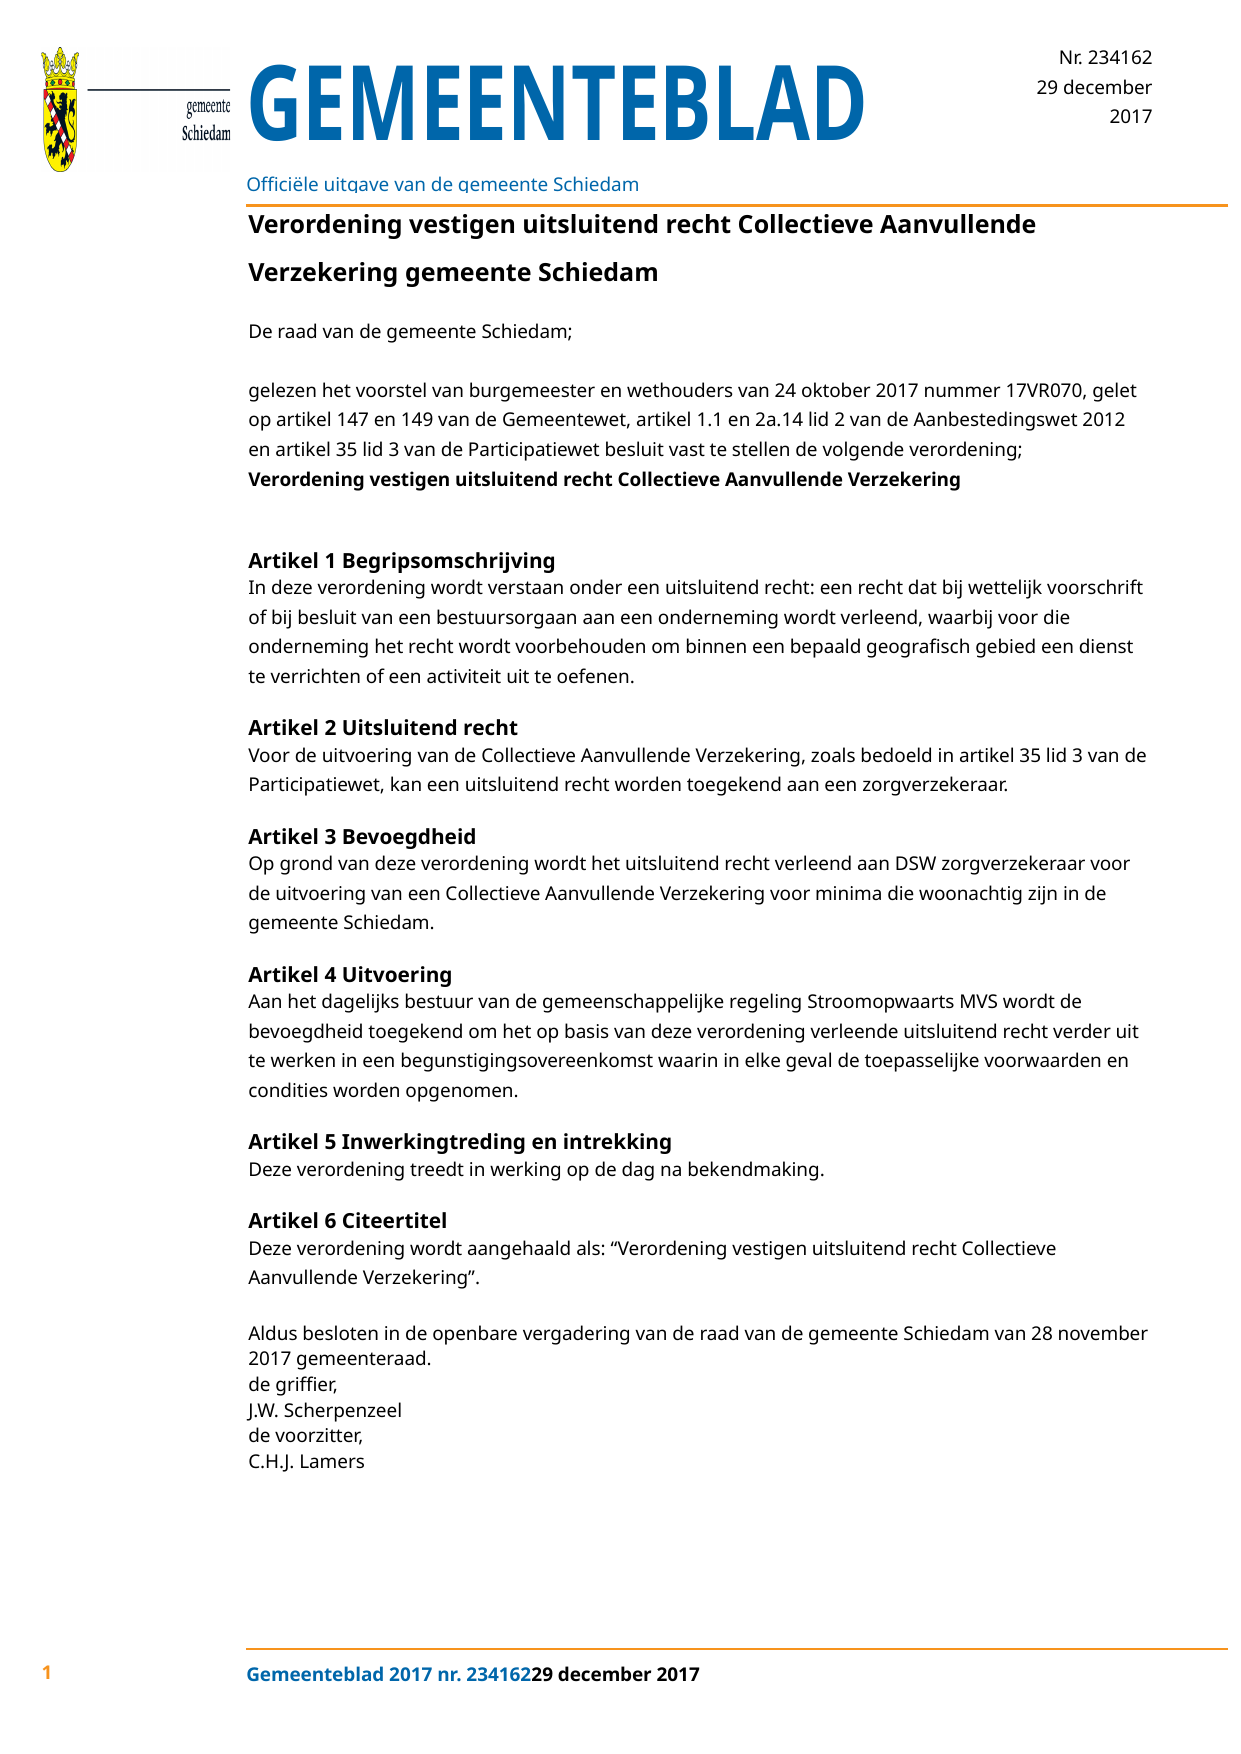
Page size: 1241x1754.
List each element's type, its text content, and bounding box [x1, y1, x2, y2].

text Op grond van deze verordening wordt het uitsluitend recht verleend aan DSW zorgverzekeraar voor de uitvoering van een Collectieve Aanvullende Verzekering voor minima die woonachtig zijn in de gemeente Schiedam. [248, 850, 1152, 935]
text Artikel 4 Uitvoering [248, 960, 1152, 988]
text Deze verordening wordt aangehaald als: “Verordening vestigen uitsluitend recht Collectieve Aanvullende Verzekering”. [248, 1235, 1152, 1290]
text Artikel 6 Citeertitel [248, 1206, 1152, 1235]
text Verordening vestigen uitsluitend recht Collectieve Aanvullende Verzekering gemeente Schiedam [248, 207, 1152, 288]
picture [41, 47, 231, 172]
text De raad van de gemeente Schiedam; [248, 318, 1152, 344]
text gelezen het voorstel van burgemeester en wethouders van 24 oktober 2017 nummer 17VR070, gelet op artikel 147 en 149 van de Gemeentewet, artikel 1.1 en 2a.14 lid 2 van de Aanbestedingswet 2012 en artikel 35 lid 3 van de Participatiewet besluit vast te stellen de volgende verordening; [248, 377, 1152, 462]
text de griffier, [248, 1371, 1152, 1397]
text J.W. Scherpenzeel [248, 1397, 1152, 1423]
text Artikel 5 Inwerkingtreding en intrekking [248, 1127, 1152, 1156]
text Verordening vestigen uitsluitend recht Collectieve Aanvullende Verzekering [248, 466, 1152, 492]
text Voor de uitvoering van de Collectieve Aanvullende Verzekering, zoals bedoeld in artikel 35 lid 3 van de Participatiewet, kan een uitsluitend recht worden toegekend aan een zorgverzekeraar. [248, 742, 1152, 797]
text Deze verordening treedt in werking op de dag na bekendmaking. [248, 1156, 1152, 1182]
text C.H.J. Lamers [248, 1448, 1152, 1474]
text In deze verordening wordt verstaan onder een uitsluitend recht: een recht dat bij wettelijk voorschrift of bij besluit van een bestuursorgaan aan een onderneming wordt verleend, waarbij voor die onderneming het recht wordt voorbehouden om binnen een bepaald geografisch gebied een dienst te verrichten of een activiteit uit te oefenen. [248, 574, 1152, 689]
text Artikel 3 Bevoegdheid [248, 822, 1152, 850]
text de voorzitter, [248, 1423, 1152, 1448]
text Aldus besloten in de openbare vergadering van de raad van de gemeente Schiedam van 28 november 2017 gemeenteraad. [248, 1320, 1152, 1371]
text Artikel 1 Begripsomschrijving [248, 546, 1152, 574]
text Artikel 2 Uitsluitend recht [248, 713, 1152, 742]
text Aan het dagelijks bestuur van de gemeenschappelijke regeling Stroomopwaarts MVS wordt de bevoegdheid toegekend om het op basis van deze verordening verleende uitsluitend recht verder uit te werken in een begunstigingsovereenkomst waarin in elke geval de toepasselijke voorwaarden en condities worden opgenomen. [248, 988, 1152, 1103]
